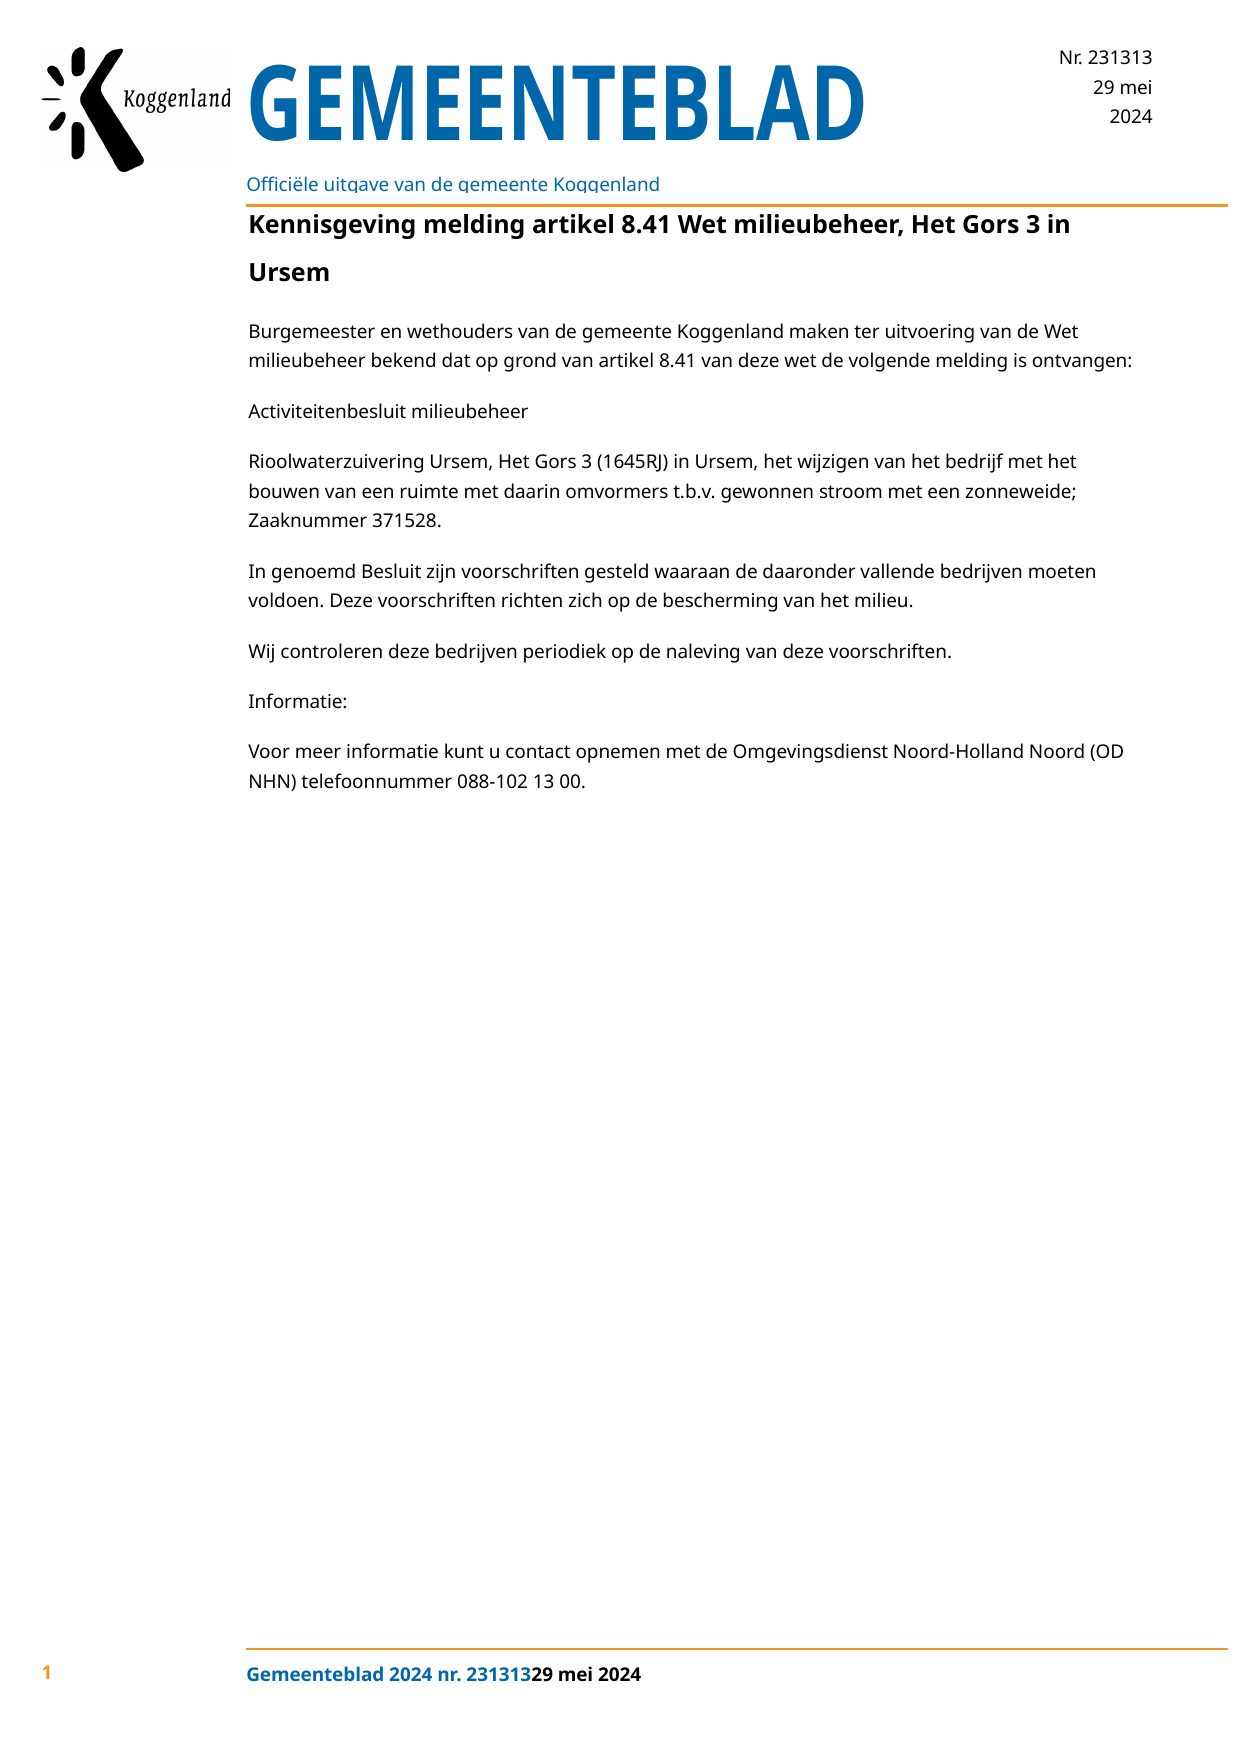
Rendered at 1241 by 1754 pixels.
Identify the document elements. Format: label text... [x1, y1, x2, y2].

text Burgemeester en wethouders van de gemeente Koggenland maken ter uitvoering van de Wet milieubeheer bekend dat op grond van artikel 8.41 van deze wet de volgende melding is ontvangen: [248, 318, 1152, 373]
text Wij controleren deze bedrijven periodiek op de naleving van deze voorschriften. [248, 638, 1152, 664]
text Kennisgeving melding artikel 8.41 Wet milieubeheer, Het Gors 3 in Ursem [248, 207, 1152, 288]
text Activiteitenbesluit milieubeheer [248, 398, 1152, 424]
text In genoemd Besluit zijn voorschriften gesteld waaraan de daaronder vallende bedrijven moeten voldoen. Deze voorschriften richten zich op de bescherming van het milieu. [248, 558, 1152, 613]
picture [41, 47, 231, 172]
text Rioolwaterzuivering Ursem, Het Gors 3 (1645RJ) in Ursem, het wijzigen van het bedrijf met het bouwen van een ruimte met daarin omvormers t.b.v. gewonnen stroom met een zonneweide; Zaaknummer 371528. [248, 448, 1152, 533]
text Voor meer informatie kunt u contact opnemen met de Omgevingsdienst Noord-Holland Noord (OD NHN) telefoonnummer 088-102 13 00. [248, 739, 1152, 794]
text Informatie: [248, 688, 1152, 714]
